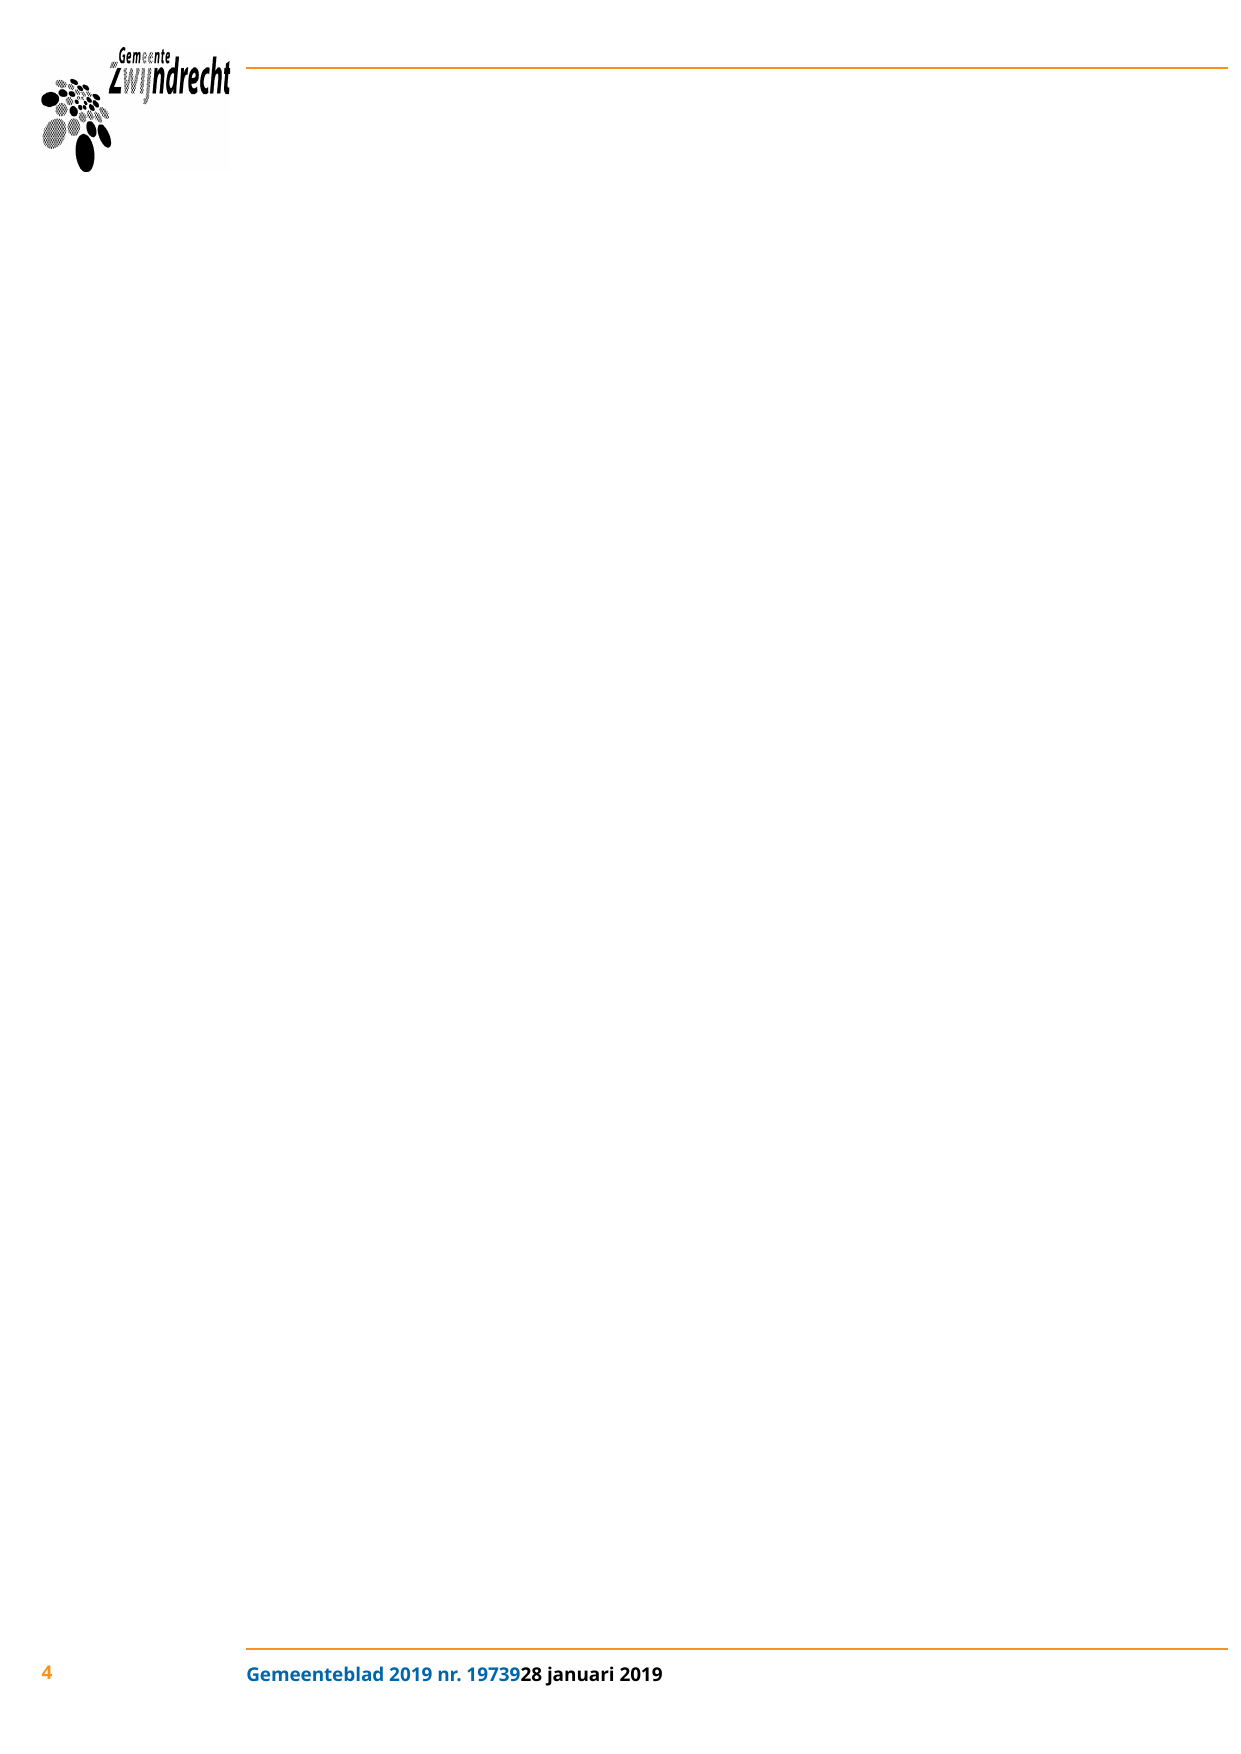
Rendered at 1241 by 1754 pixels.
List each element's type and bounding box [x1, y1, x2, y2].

picture [41, 47, 231, 172]
